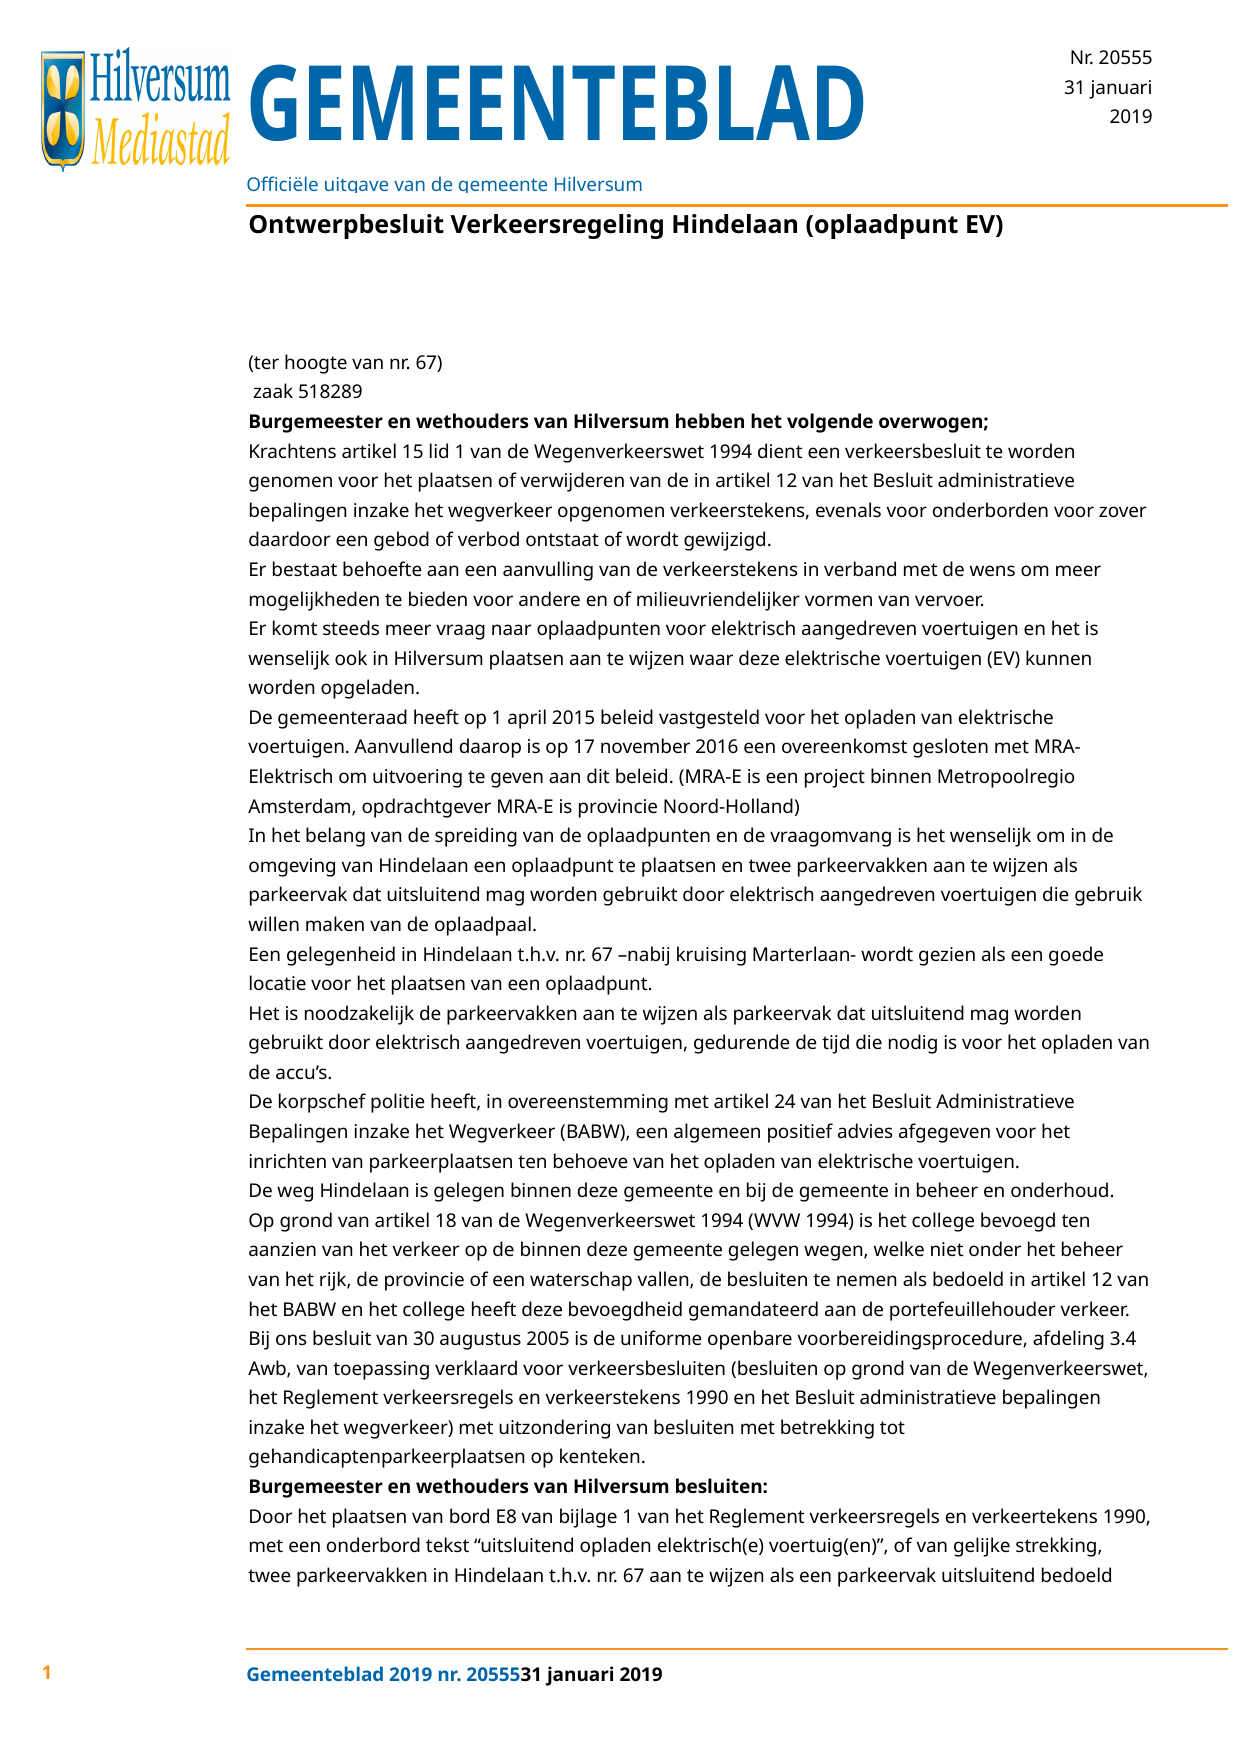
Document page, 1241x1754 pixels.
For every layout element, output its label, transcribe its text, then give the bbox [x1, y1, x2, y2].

text Ontwerpbesluit Verkeersregeling Hindelaan (oplaadpunt EV) [248, 207, 1152, 241]
text De weg Hindelaan is gelegen binnen deze gemeente en bij de gemeente in beheer en onderhoud. [248, 1177, 1152, 1203]
text De gemeenteraad heeft op 1 april 2015 beleid vastgesteld voor het opladen van elektrische voertuigen. Aanvullend daarop is op 17 november 2016 een overeenkomst gesloten met MRA-Elektrisch om uitvoering te geven aan dit beleid. (MRA-E is een project binnen Metropoolregio Amsterdam, opdrachtgever MRA-E is provincie Noord-Holland) [248, 704, 1152, 819]
text Burgemeester en wethouders van Hilversum hebben het volgende overwogen; [248, 408, 1152, 434]
text Er bestaat behoefte aan een aanvulling van de verkeerstekens in verband met de wens om meer mogelijkheden te bieden voor andere en of milieuvriendelijker vormen van vervoer. [248, 556, 1152, 612]
text Krachtens artikel 15 lid 1 van de Wegenverkeerswet 1994 dient een verkeersbesluit te worden genomen voor het plaatsen of verwijderen van de in artikel 12 van het Besluit administratieve bepalingen inzake het wegverkeer opgenomen verkeerstekens, evenals voor onderborden voor zover daardoor een gebod of verbod ontstaat of wordt gewijzigd. [248, 438, 1152, 552]
text Bij ons besluit van 30 augustus 2005 is de uniforme openbare voorbereidingsprocedure, afdeling 3.4 Awb, van toepassing verklaard voor verkeersbesluiten (besluiten op grond van de Wegenverkeerswet, het Reglement verkeersregels en verkeerstekens 1990 en het Besluit administratieve bepalingen inzake het wegverkeer) met uitzondering van besluiten met betrekking tot gehandicaptenparkeerplaatsen op kenteken. [248, 1325, 1152, 1469]
text zaak 518289 [248, 379, 1152, 404]
text In het belang van de spreiding van de oplaadpunten en de vraagomvang is het wenselijk om in de omgeving van Hindelaan een oplaadpunt te plaatsen en twee parkeervakken aan te wijzen als parkeervak dat uitsluitend mag worden gebruikt door elektrisch aangedreven voertuigen die gebruik willen maken van de oplaadpaal. [248, 822, 1152, 937]
text Op grond van artikel 18 van de Wegenverkeerswet 1994 (WVW 1994) is het colle­ge bevoegd ten aanzien van het verkeer op de binnen deze gemeente gelegen wegen, welke niet onder het beheer van het rijk, de pro­vincie of een waterschap vallen, de besluiten te nemen als bedoeld in artikel 12 van het BABW en het college heeft deze bevoegdheid gemandateerd aan de portefeuillehouder verkeer. [248, 1207, 1152, 1322]
text (ter hoogte van nr. 67) [248, 349, 1152, 375]
picture [41, 47, 231, 172]
text Er komt steeds meer vraag naar oplaadpunten voor elektrisch aangedreven voertuigen en het is wenselijk ook in Hilversum plaatsen aan te wijzen waar deze elektrische voertuigen (EV) kunnen worden opgeladen. [248, 615, 1152, 700]
text Een gelegenheid in Hindelaan t.h.v. nr. 67 –nabij kruising Marterlaan- wordt gezien als een goede locatie voor het plaatsen van een oplaadpunt. [248, 941, 1152, 996]
text Burgemeester en wethouders van Hilversum besluiten: [248, 1473, 1152, 1499]
text De korpschef politie heeft, in overeenstemming met artikel 24 van het Besluit Administratieve Bepalingen inzake het Wegverkeer (BABW), een algemeen positief advies afgegeven voor het inrichten van parkeerplaatsen ten behoeve van het opladen van elektrische voertuigen. [248, 1089, 1152, 1174]
text Door het plaatsen van bord E8 van bijlage 1 van het Reglement verkeersregels en verkeertekens 1990, met een onderbord tekst “uitsluitend opladen elektrisch(e) voertuig(en)”, of van gelijke strekking, twee parkeervakken in Hindelaan t.h.v. nr. 67 aan te wijzen als een parkeervak uitsluitend bedoeld [248, 1503, 1152, 1588]
text Het is noodzakelijk de parkeervakken aan te wijzen als parkeervak dat uitsluitend mag worden gebruikt door elektrisch aangedreven voertuigen, gedurende de tijd die nodig is voor het opladen van de accu’s. [248, 1000, 1152, 1085]
